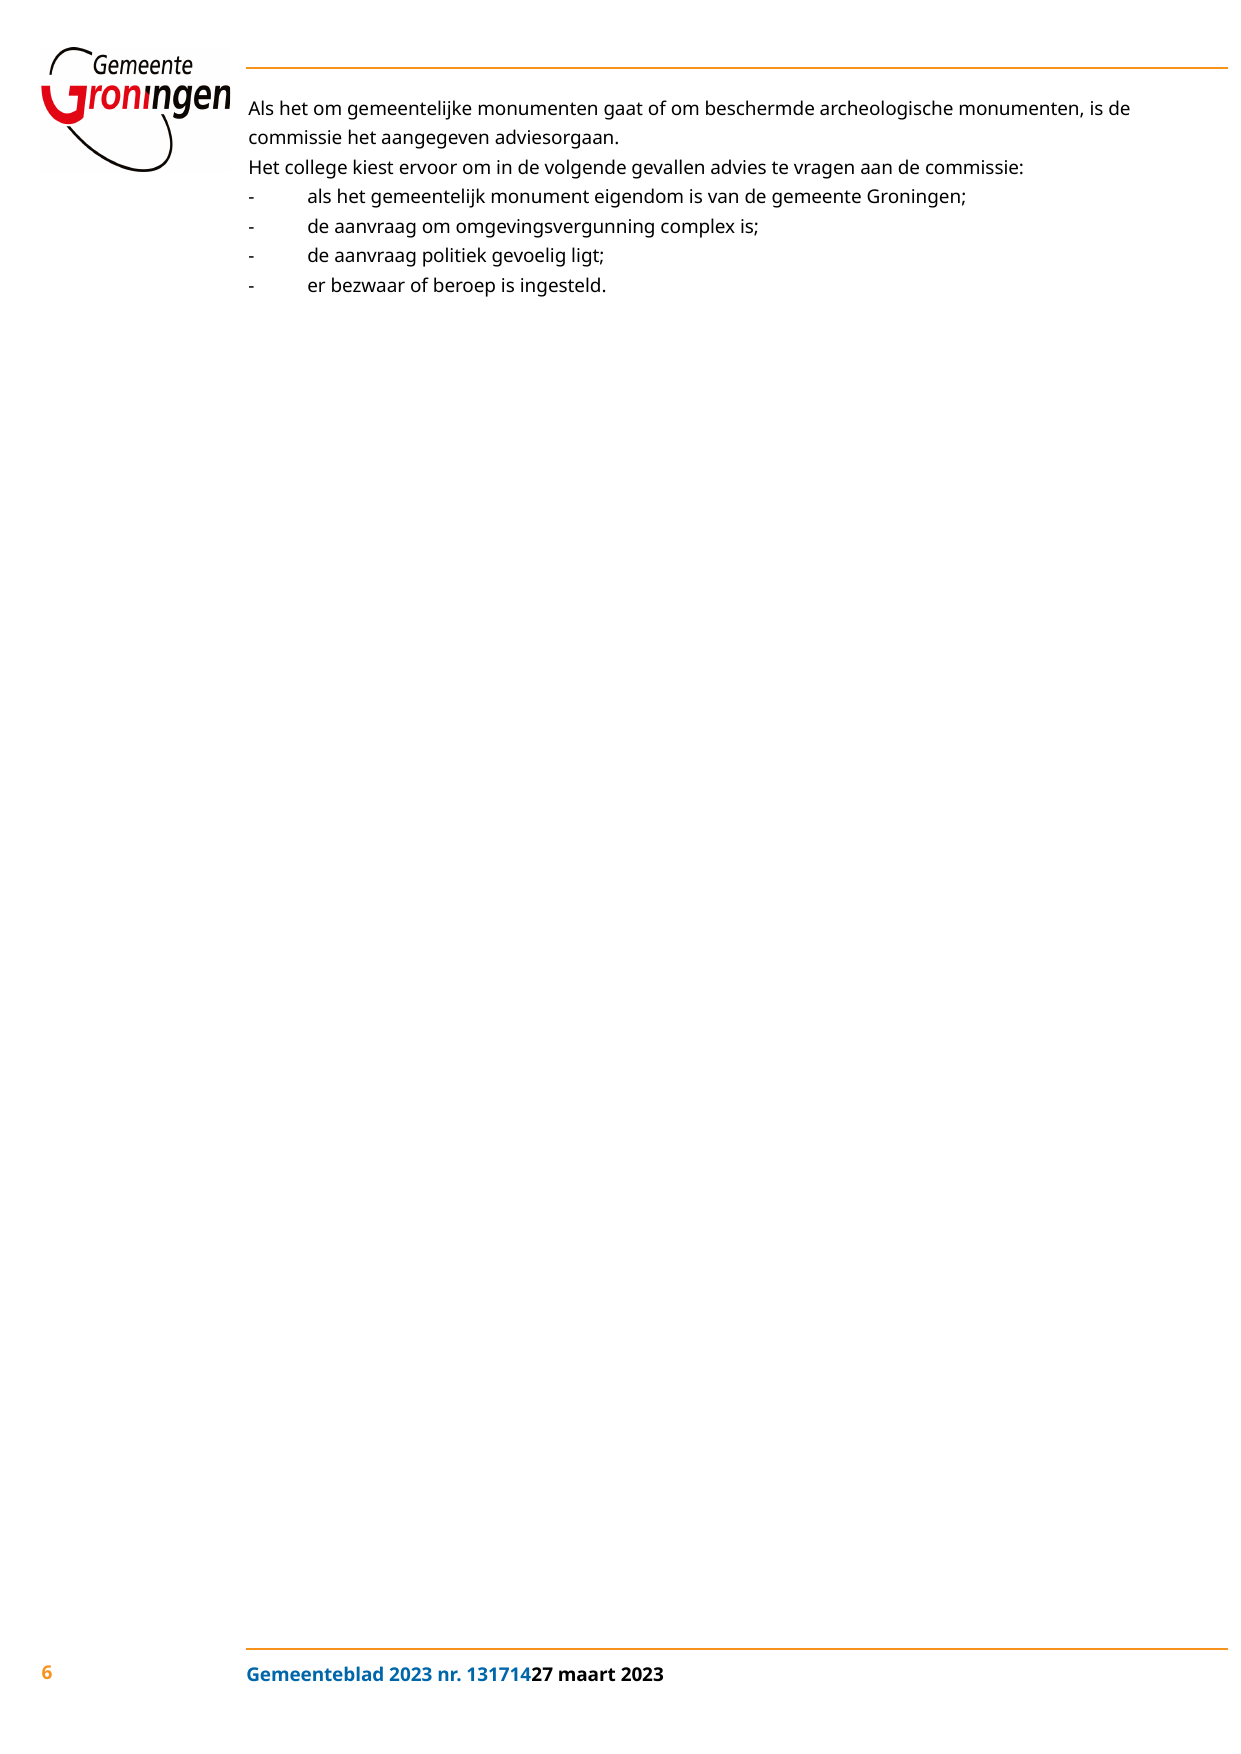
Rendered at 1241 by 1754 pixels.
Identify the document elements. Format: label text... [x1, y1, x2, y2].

text Als het om gemeentelijke monumenten gaat of om beschermde archeologische monumenten, is de commissie het aangegeven adviesorgaan. [248, 95, 1152, 150]
list als het gemeentelijk monument eigendom is van de gemeente Groningen; [248, 183, 1152, 209]
list de aanvraag om omgevingsvergunning complex is; [248, 213, 1152, 239]
text Het college kiest ervoor om in de volgende gevallen advies te vragen aan de commissie: [248, 154, 1152, 180]
list er bezwaar of beroep is ingesteld. [248, 272, 1152, 298]
picture [41, 47, 231, 172]
list de aanvraag politiek gevoelig ligt; [248, 243, 1152, 268]
